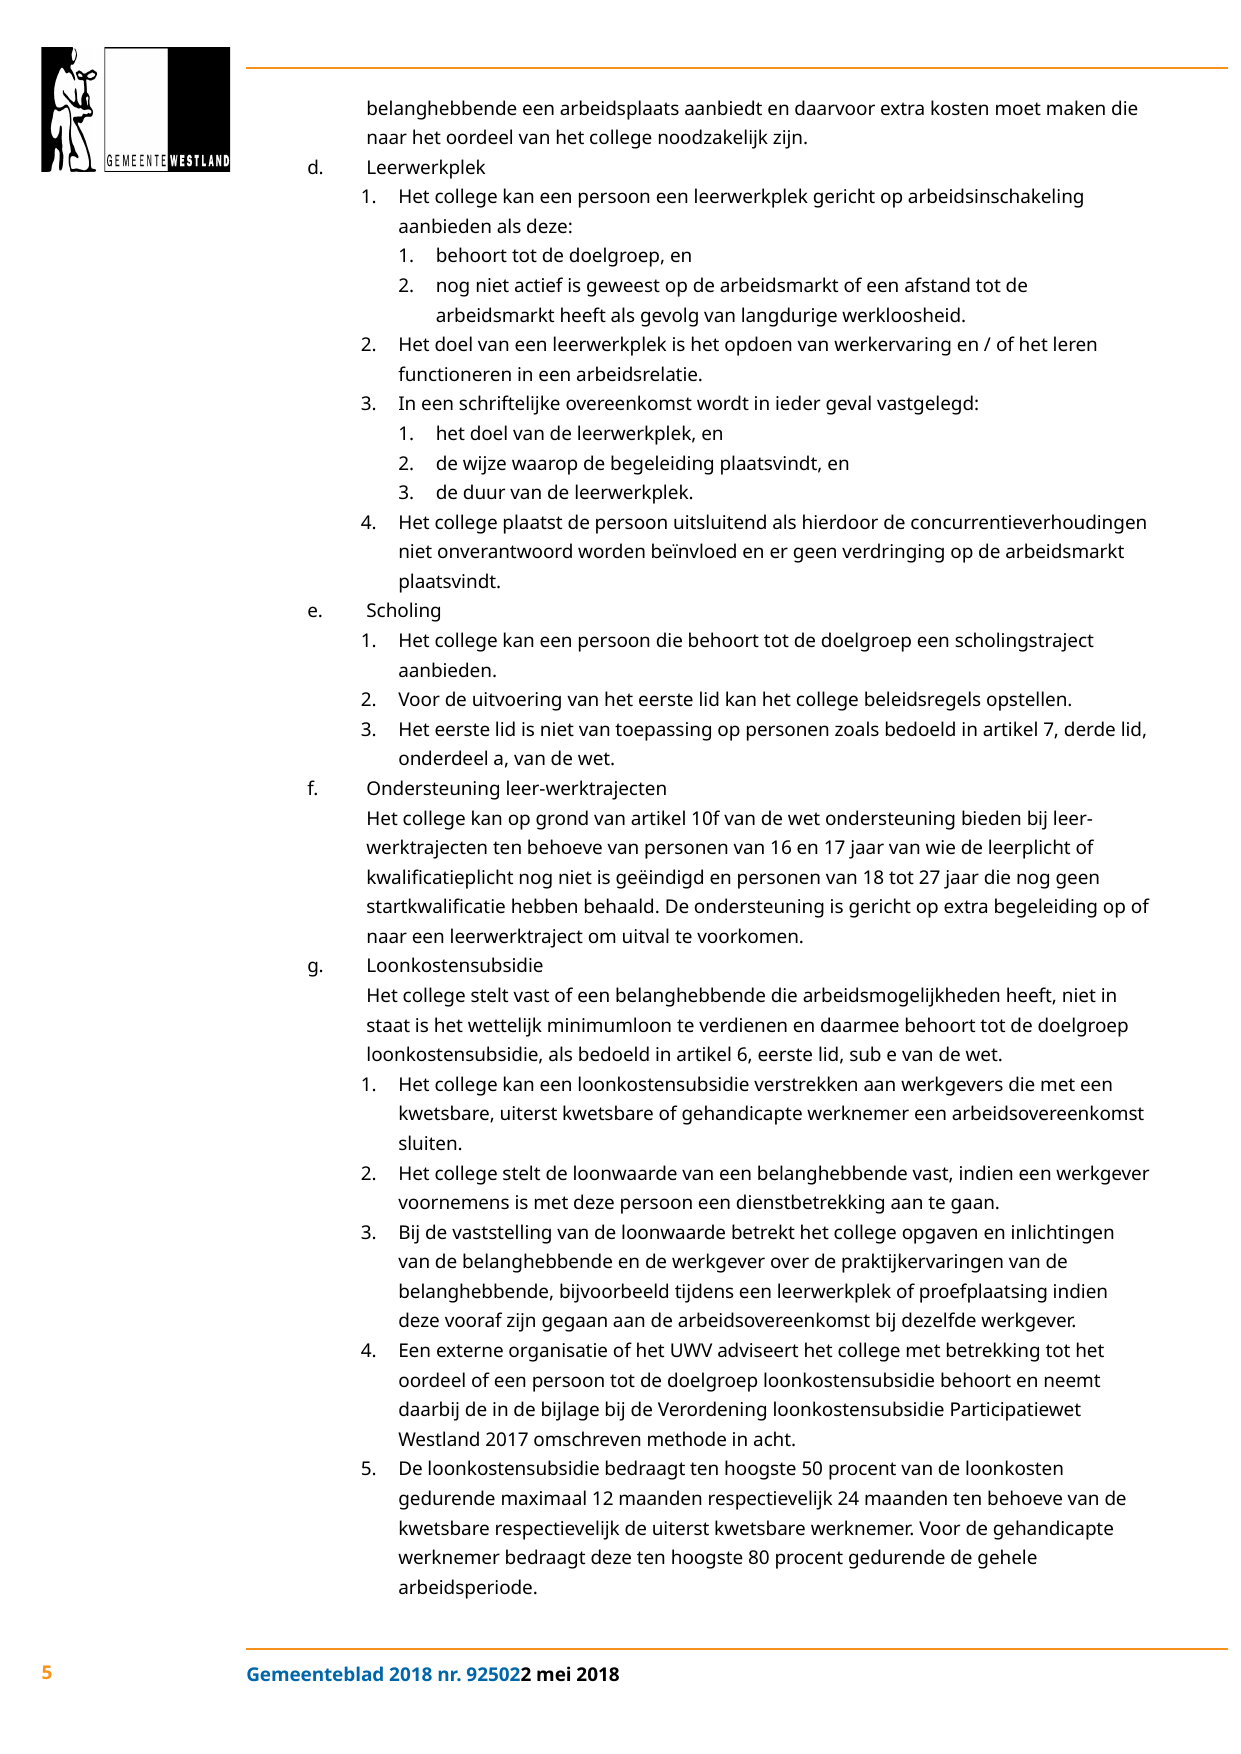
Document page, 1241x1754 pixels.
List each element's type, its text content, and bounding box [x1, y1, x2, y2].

list In een schriftelijke overeenkomst wordt in ieder geval vastgelegd: [361, 391, 1152, 416]
list Voor de uitvoering van het eerste lid kan het college beleidsregels opstellen. [361, 686, 1152, 712]
list Het doel van een leerwerkplek is het opdoen van werkervaring en / of het leren functioneren in een arbeidsrelatie. [361, 331, 1152, 387]
list Een externe organisatie of het UWV adviseert het college met betrekking tot het oordeel of een persoon tot de doelgroep loonkostensubsidie behoort en neemt daarbij de in de bijlage bij de Verordening loonkostensubsidie Participatiewet Westland 2017 omschreven methode in acht. [361, 1337, 1152, 1452]
list Scholing [307, 598, 1152, 623]
list belanghebbende een arbeidsplaats aanbiedt en daarvoor extra kosten moet maken die naar het oordeel van het college noodzakelijk zijn. [307, 95, 1152, 150]
list de duur van de leerwerkplek. [398, 479, 1152, 505]
list Het college stelt de loonwaarde van een belanghebbende vast, indien een werkgever voornemens is met deze persoon een dienstbetrekking aan te gaan. [361, 1160, 1152, 1215]
list Bij de vaststelling van de loonwaarde betrekt het college opgaven en inlichtingen van de belanghebbende en de werkgever over de praktijkervaringen van de belanghebbende, bijvoorbeeld tijdens een leerwerkplek of proefplaatsing indien deze vooraf zijn gegaan aan de arbeidsovereenkomst bij dezelfde werkgever. [361, 1219, 1152, 1333]
list nog niet actief is geweest op de arbeidsmarkt of een afstand tot de arbeidsmarkt heeft als gevolg van langdurige werkloosheid. [398, 272, 1152, 328]
list Het college plaatst de persoon uitsluitend als hierdoor de concurrentieverhoudingen niet onverantwoord worden beïnvloed en er geen verdringing op de arbeidsmarkt plaatsvindt. [361, 509, 1152, 594]
list de wijze waarop de begeleiding plaatsvindt, en [398, 450, 1152, 476]
list Het college kan een persoon een leerwerkplek gericht op arbeidsinschakeling aanbieden als deze: [361, 183, 1152, 239]
list De loonkostensubsidie bedraagt ten hoogste 50 procent van de loonkosten gedurende maximaal 12 maanden respectievelijk 24 maanden ten behoeve van de kwetsbare respectievelijk de uiterst kwetsbare werknemer. Voor de gehandicapte werknemer bedraagt deze ten hoogste 80 procent gedurende de gehele arbeidsperiode. [361, 1456, 1152, 1600]
list behoort tot de doelgroep, en [398, 243, 1152, 268]
list Het college kan een persoon die behoort tot de doelgroep een scholingstraject aanbieden. [361, 627, 1152, 683]
list Het college kan op grond van artikel 10f van de wet ondersteuning bieden bij leer-werktrajecten ten behoeve van personen van 16 en 17 jaar van wie de leerplicht of kwalificatieplicht nog niet is geëindigd en personen van 18 tot 27 jaar die nog geen startkwalificatie hebben behaald. De ondersteuning is gericht op extra begeleiding op of naar een leerwerktraject om uitval te voorkomen. [307, 805, 1152, 949]
list Ondersteuning leer-werktrajecten [307, 775, 1152, 801]
list het doel van de leerwerkplek, en [398, 420, 1152, 446]
picture [41, 47, 231, 172]
list Loonkostensubsidie [307, 953, 1152, 978]
list Het college kan een loonkostensubsidie verstrekken aan werkgevers die met een kwetsbare, uiterst kwetsbare of gehandicapte werknemer een arbeidsovereenkomst sluiten. [361, 1071, 1152, 1156]
list Het eerste lid is niet van toepassing op personen zoals bedoeld in artikel 7, derde lid, onderdeel a, van de wet. [361, 716, 1152, 771]
list Leerwerkplek [307, 154, 1152, 180]
list Het college stelt vast of een belanghebbende die arbeidsmogelijkheden heeft, niet in staat is het wettelijk minimumloon te verdienen en daarmee behoort tot de doelgroep loonkostensubsidie, als bedoeld in artikel 6, eerste lid, sub e van de wet. [307, 982, 1152, 1067]
